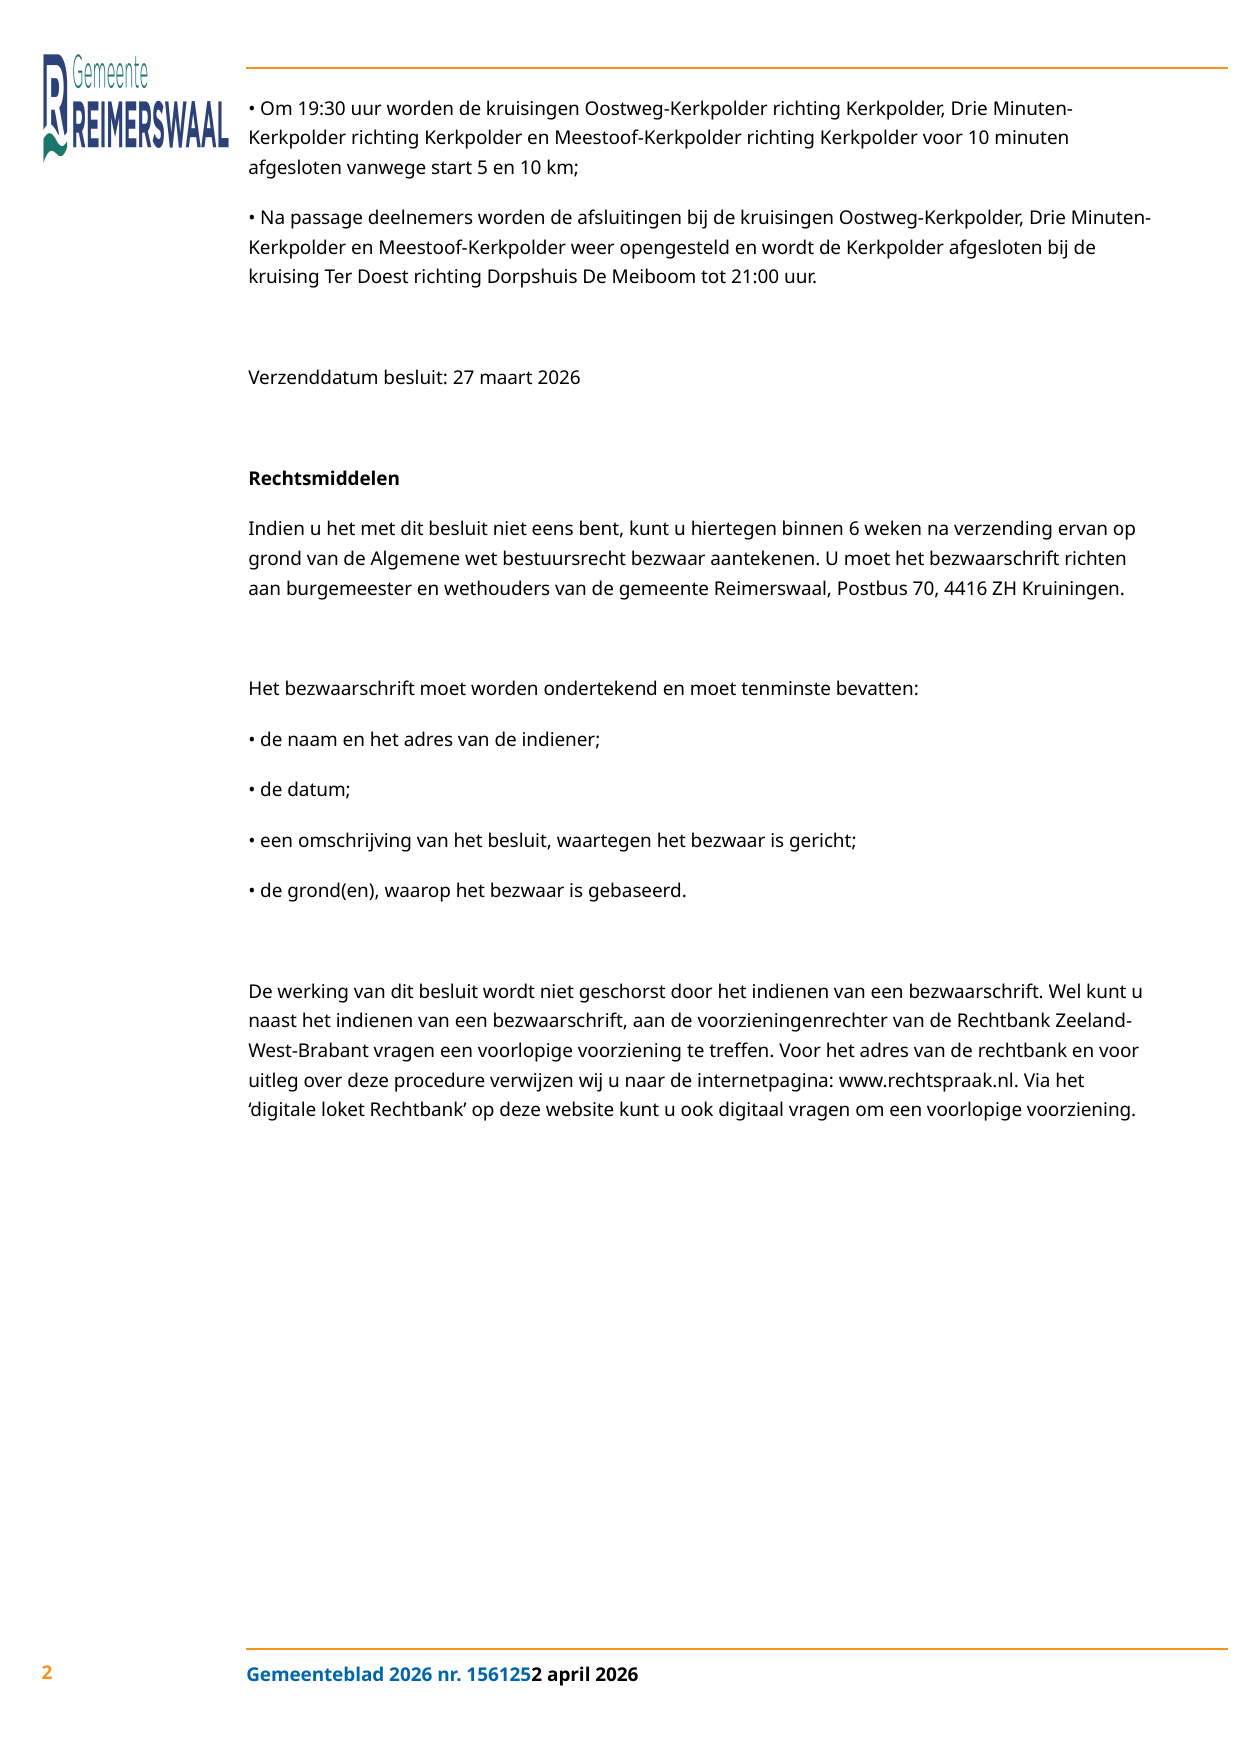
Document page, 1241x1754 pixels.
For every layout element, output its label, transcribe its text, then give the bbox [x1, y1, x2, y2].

text Indien u het met dit besluit niet eens bent, kunt u hiertegen binnen 6 weken na verzending ervan op grond van de Algemene wet bestuursrecht bezwaar aantekenen. U moet het bezwaarschrift richten aan burgemeester en wethouders van de gemeente Reimerswaal, Postbus 70, 4416 ZH Kruiningen. [248, 516, 1152, 601]
text Het bezwaarschrift moet worden ondertekend en moet tenminste bevatten: [248, 676, 1152, 701]
text • Om 19:30 uur worden de kruisingen Oostweg-Kerkpolder richting Kerkpolder, Drie Minuten-Kerkpolder richting Kerkpolder en Meestoof-Kerkpolder richting Kerkpolder voor 10 minuten afgesloten vanwege start 5 en 10 km; [248, 95, 1152, 180]
text • een omschrijving van het besluit, waartegen het bezwaar is gericht; [248, 827, 1152, 853]
text • de datum; [248, 776, 1152, 802]
picture [41, 47, 231, 172]
text De werking van dit besluit wordt niet geschorst door het indienen van een bezwaarschrift. Wel kunt u naast het indienen van een bezwaarschrift, aan de voorzieningenrechter van de Rechtbank Zeeland-West-Brabant vragen een voorlopige voorziening te treffen. Voor het adres van de rechtbank en voor uitleg over deze procedure verwijzen wij u naar de internetpagina: www.rechtspraak.nl. Via het ‘digitale loket Rechtbank’ op deze website kunt u ook digitaal vragen om een voorlopige voorziening. [248, 978, 1152, 1122]
text Rechtsmiddelen [248, 465, 1152, 491]
text • de grond(en), waarop het bezwaar is gebaseerd. [248, 877, 1152, 903]
text • de naam en het adres van de indiener; [248, 726, 1152, 752]
text • Na passage deelnemers worden de afsluitingen bij de kruisingen Oostweg-Kerkpolder, Drie Minuten-Kerkpolder en Meestoof-Kerkpolder weer opengesteld en wordt de Kerkpolder afgesloten bij de kruising Ter Doest richting Dorpshuis De Meiboom tot 21:00 uur. [248, 204, 1152, 289]
text Verzenddatum besluit: 27 maart 2026 [248, 364, 1152, 390]
